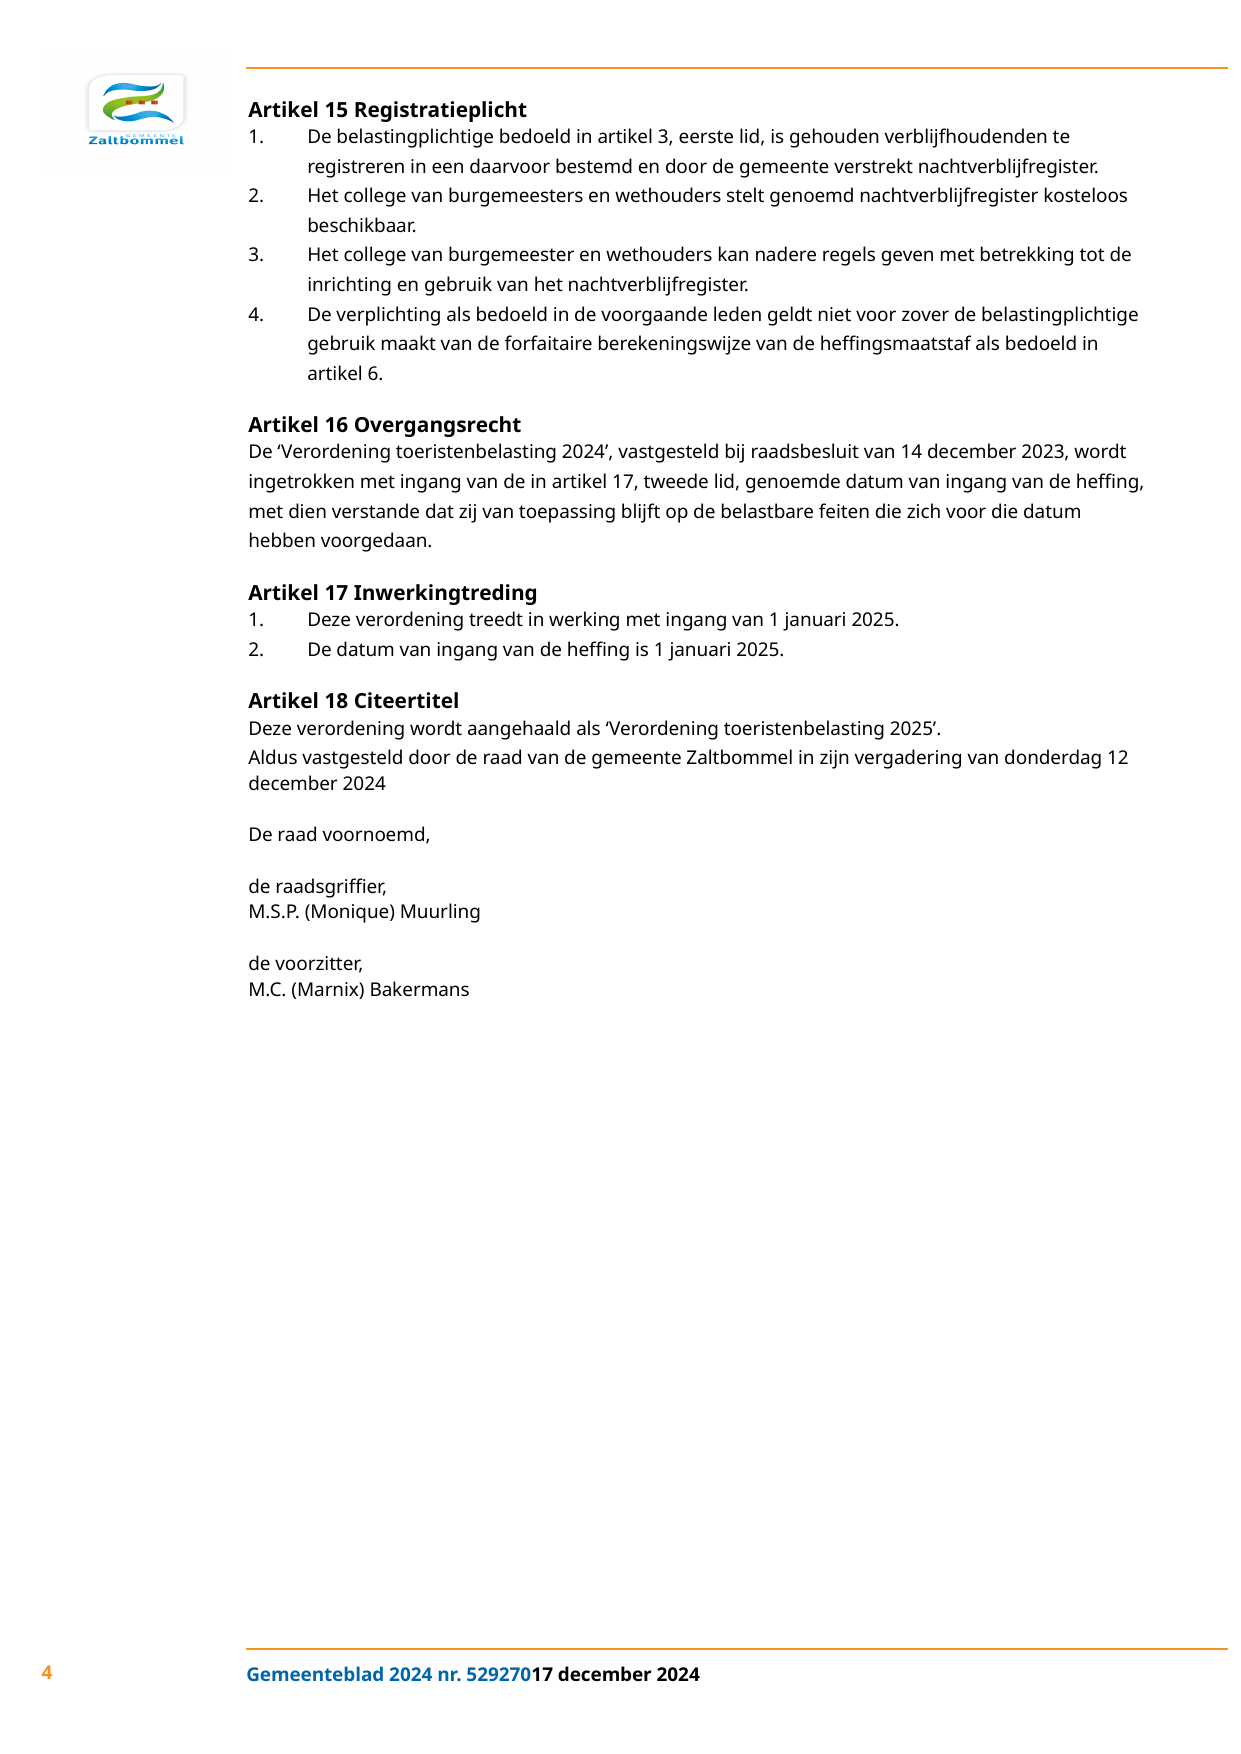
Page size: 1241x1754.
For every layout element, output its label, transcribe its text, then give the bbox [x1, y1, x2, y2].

text de raadsgriffier, [248, 873, 1152, 899]
text Artikel 15 Registratieplicht [248, 95, 1152, 123]
text de voorzitter, [248, 950, 1152, 976]
list De datum van ingang van de heffing is 1 januari 2025. [248, 636, 1152, 662]
text Deze verordening wordt aangehaald als ‘Verordening toeristenbelasting 2025’. [248, 715, 1152, 741]
text M.S.P. (Monique) Muurling [248, 899, 1152, 924]
text Artikel 16 Overgangsrecht [248, 410, 1152, 439]
text Aldus vastgesteld door de raad van de gemeente Zaltbommel in zijn vergadering van donderdag 12 december 2024 [248, 744, 1152, 796]
text De raad voornoemd, [248, 822, 1152, 847]
text De ‘Verordening toeristenbelasting 2024’, vastgesteld bij raadsbesluit van 14 december 2023, wordt ingetrokken met ingang van de in artikel 17, tweede lid, genoemde datum van ingang van de heffing, met dien verstande dat zij van toepassing blijft op de belastbare feiten die zich voor die datum hebben voorgedaan. [248, 439, 1152, 553]
text M.C. (Marnix) Bakermans [248, 976, 1152, 1002]
list Het college van burgemeesters en wethouders stelt genoemd nachtverblijfregister kosteloos beschikbaar. [248, 182, 1152, 238]
list Deze verordening treedt in werking met ingang van 1 januari 2025. [248, 606, 1152, 632]
list De belastingplichtige bedoeld in artikel 3, eerste lid, is gehouden verblijfhoudenden te registreren in een daarvoor bestemd en door de gemeente verstrekt nachtverblijfregister. [248, 123, 1152, 178]
list De verplichting als bedoeld in de voorgaande leden geldt niet voor zover de belastingplichtige gebruik maakt van de forfaitaire berekeningswijze van de heffingsmaatstaf als bedoeld in artikel 6. [248, 301, 1152, 386]
list Het college van burgemeester en wethouders kan nadere regels geven met betrekking tot de inrichting en gebruik van het nachtverblijfregister. [248, 242, 1152, 297]
text Artikel 18 Citeertitel [248, 686, 1152, 715]
picture [41, 47, 231, 172]
text Artikel 17 Inwerkingtreding [248, 578, 1152, 606]
